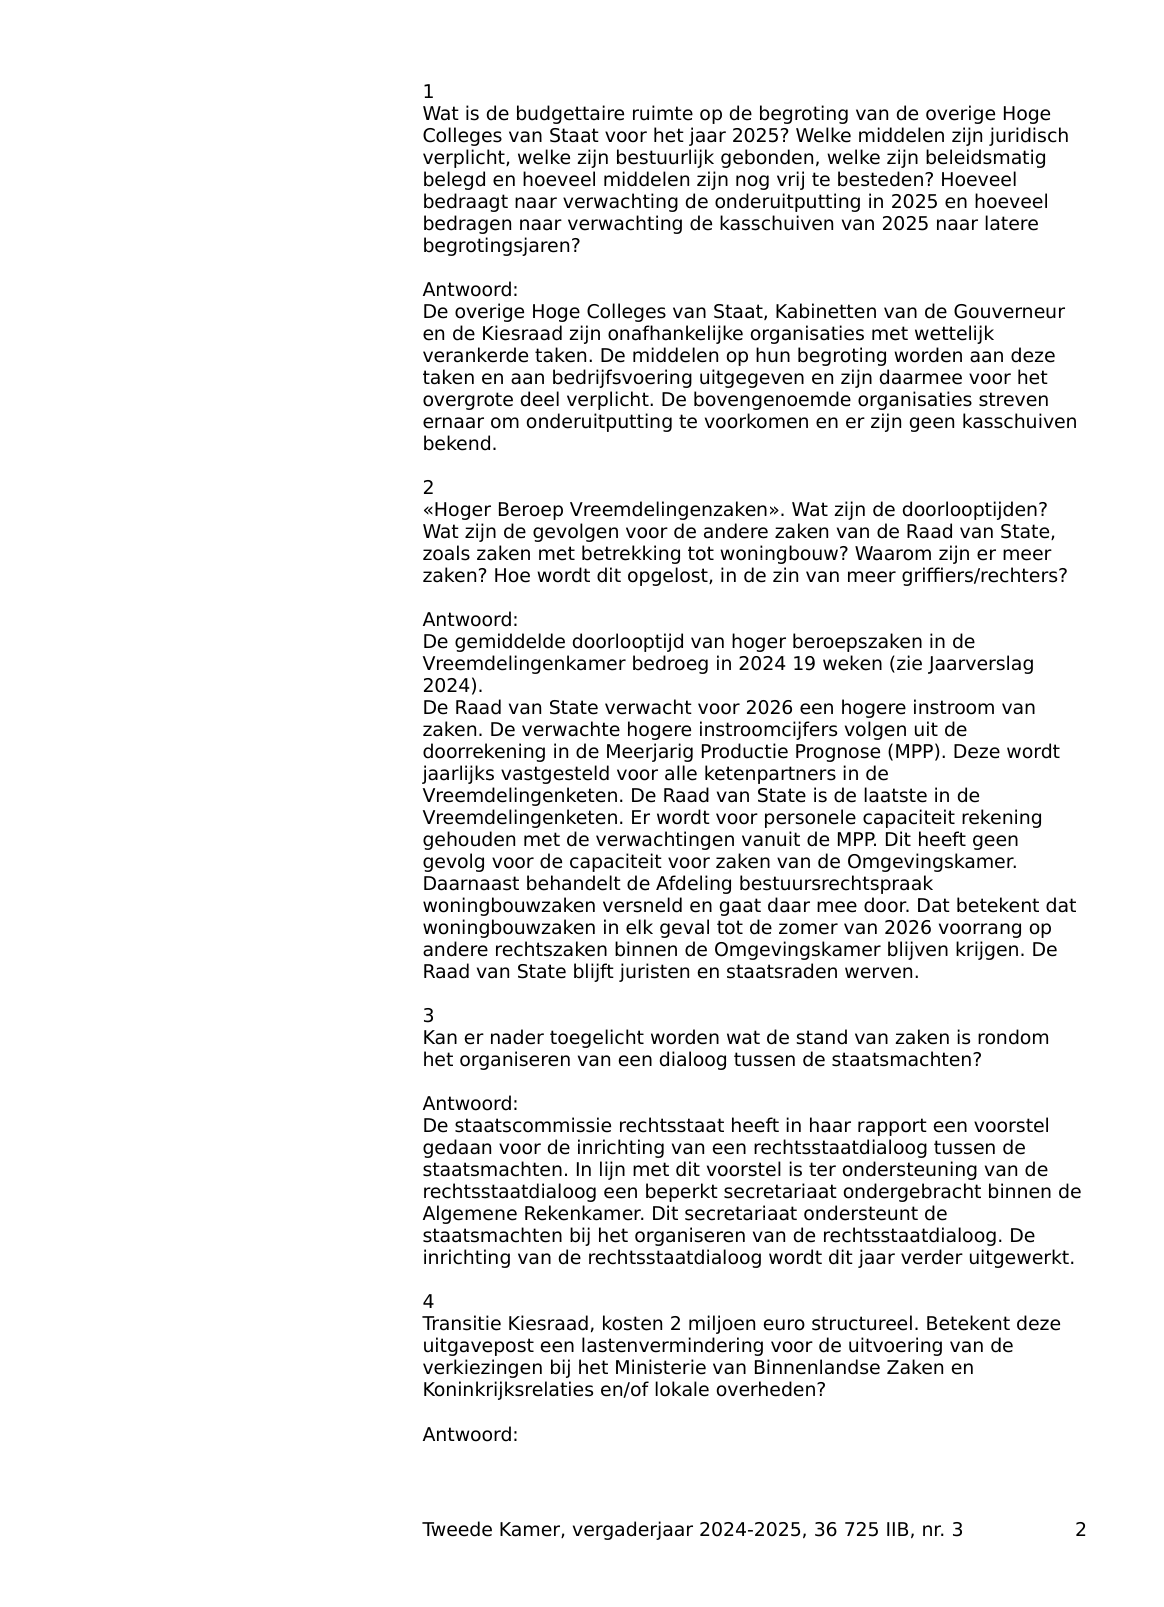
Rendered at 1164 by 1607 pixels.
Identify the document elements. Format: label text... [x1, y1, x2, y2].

text De Raad van State verwacht voor 2026 een hogere instroom van zaken. De verwachte hogere instroomcijfers volgen uit de doorrekening in de Meerjarig Productie Prognose (MPP). Deze wordt jaarlijks vastgesteld voor alle ketenpartners in de Vreemdelingenketen. De Raad van State is de laatste in de Vreemdelingenketen. Er wordt voor personele capaciteit rekening gehouden met de verwachtingen vanuit de MPP. Dit heeft geen gevolg voor de capaciteit voor zaken van de Omgevingskamer. [422, 697, 1087, 873]
text Antwoord: [422, 609, 1087, 631]
text Kan er nader toegelicht worden wat de stand van zaken is rondom het organiseren van een dialoog tussen de staatsmachten? [422, 1027, 1087, 1071]
text De staatscommissie rechtsstaat heeft in haar rapport een voorstel gedaan voor de inrichting van een rechtsstaatdialoog tussen de staatsmachten. In lijn met dit voorstel is ter ondersteuning van de rechtsstaatdialoog een beperkt secretariaat ondergebracht binnen de Algemene Rekenkamer. Dit secretariaat ondersteunt de staatsmachten bij het organiseren van de rechtsstaatdialoog. De inrichting van de rechtsstaatdialoog wordt dit jaar verder uitgewerkt. [422, 1115, 1087, 1269]
text Antwoord: [422, 279, 1087, 301]
text 2 [422, 477, 1087, 499]
text De gemiddelde doorlooptijd van hoger beroepszaken in de Vreemdelingenkamer bedroeg in 2024 19 weken (zie Jaarverslag 2024). [422, 631, 1087, 697]
text De overige Hoge Colleges van Staat, Kabinetten van de Gouverneur en de Kiesraad zijn onafhankelijke organisaties met wettelijk verankerde taken. De middelen op hun begroting worden aan deze taken en aan bedrijfsvoering uitgegeven en zijn daarmee voor het overgrote deel verplicht. De bovengenoemde organisaties streven ernaar om onderuitputting te voorkomen en er zijn geen kasschuiven bekend. [422, 301, 1087, 455]
text Antwoord: [422, 1093, 1087, 1115]
text Wat is de budgettaire ruimte op de begroting van de overige Hoge Colleges van Staat voor het jaar 2025? Welke middelen zijn juridisch verplicht, welke zijn bestuurlijk gebonden, welke zijn beleidsmatig belegd en hoeveel middelen zijn nog vrij te besteden? Hoeveel bedraagt naar verwachting de onderuitputting in 2025 en hoeveel bedragen naar verwachting de kasschuiven van 2025 naar latere begrotingsjaren? [422, 103, 1087, 257]
text Transitie Kiesraad, kosten 2 miljoen euro structureel. Betekent deze uitgavepost een lastenvermindering voor de uitvoering van de verkiezingen bij het Ministerie van Binnenlandse Zaken en Koninkrijksrelaties en/of lokale overheden? [422, 1313, 1087, 1401]
text «Hoger Beroep Vreemdelingenzaken». Wat zijn de doorlooptijden? Wat zijn de gevolgen voor de andere zaken van de Raad van State, zoals zaken met betrekking tot woningbouw? Waarom zijn er meer zaken? Hoe wordt dit opgelost, in de zin van meer griffiers/rechters? [422, 499, 1087, 587]
text Antwoord: [422, 1423, 1087, 1445]
text Daarnaast behandelt de Afdeling bestuursrechtspraak woningbouwzaken versneld en gaat daar mee door. Dat betekent dat woningbouwzaken in elk geval tot de zomer van 2026 voorrang op andere rechtszaken binnen de Omgevingskamer blijven krijgen. De Raad van State blijft juristen en staatsraden werven. [422, 873, 1087, 983]
text 4 [422, 1291, 1087, 1313]
text 1 [422, 81, 1087, 103]
text 3 [422, 1005, 1087, 1027]
